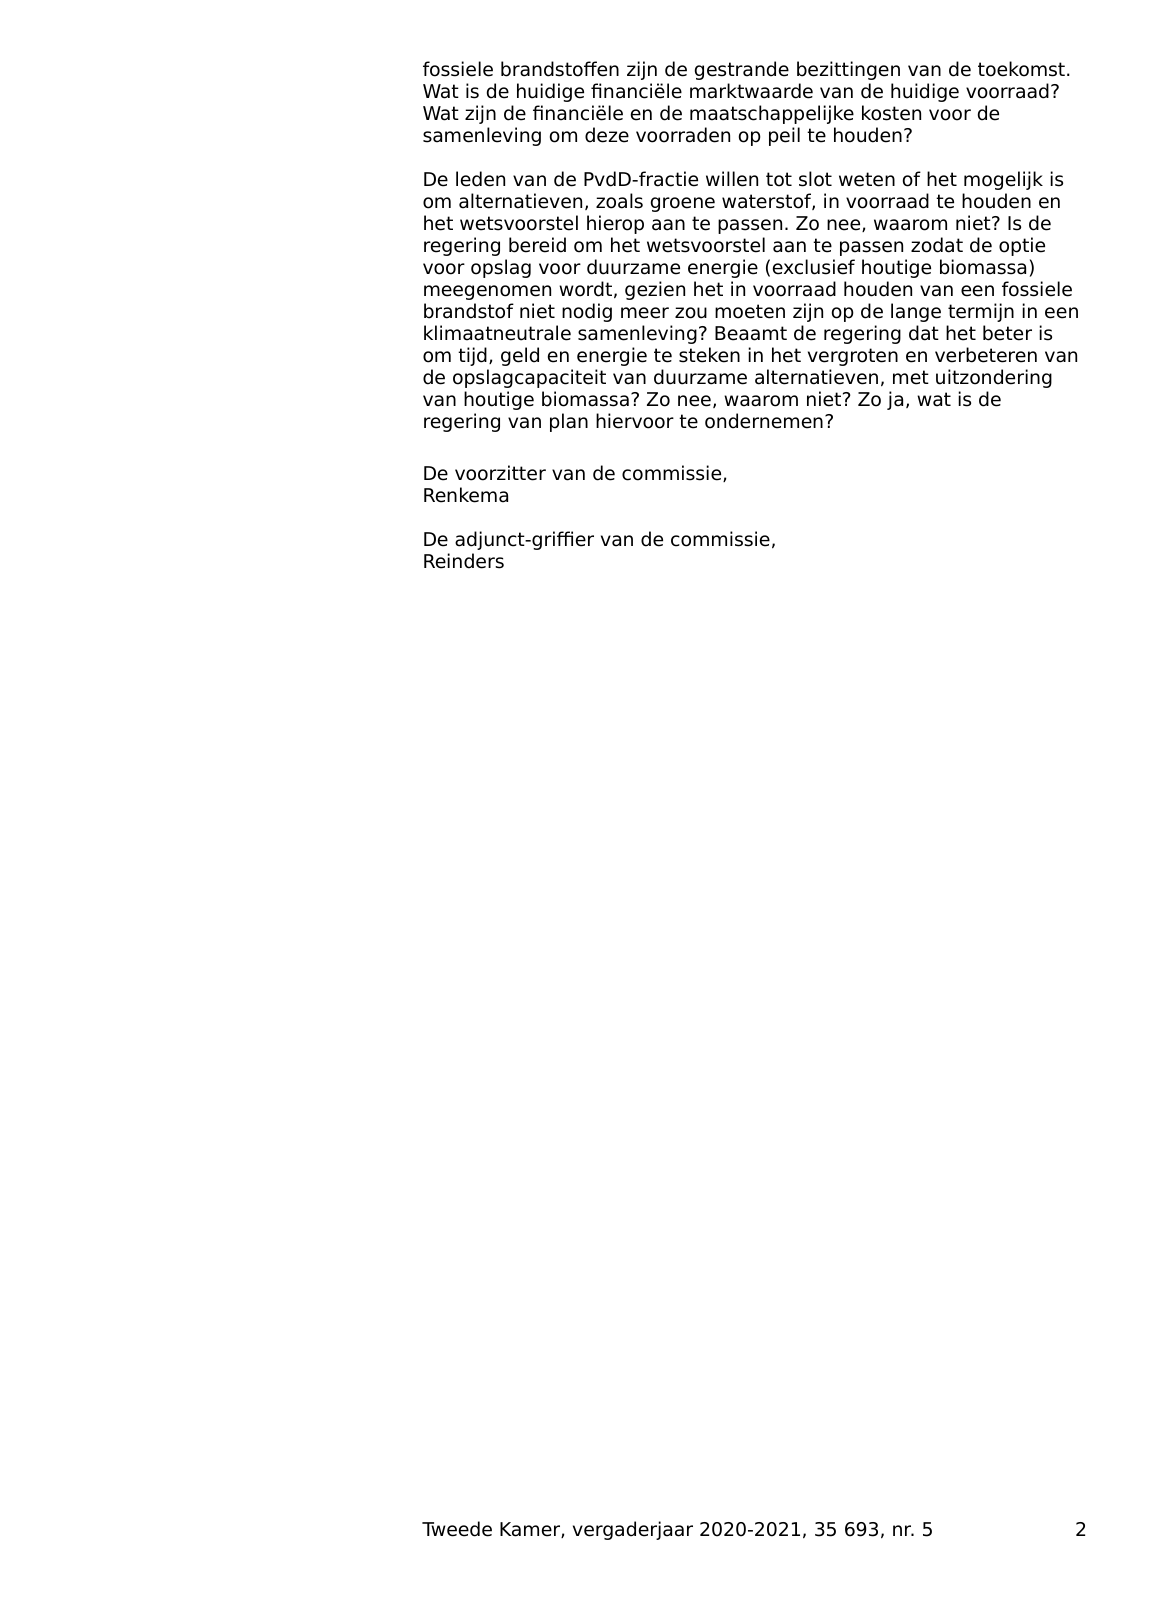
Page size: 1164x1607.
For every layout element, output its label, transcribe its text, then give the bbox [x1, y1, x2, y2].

text De voorzitter van de commissie, Renkema [422, 463, 1087, 507]
text De leden van de PvdD-fractie willen tot slot weten of het mogelijk is om alternatieven, zoals groene waterstof, in voorraad te houden en het wetsvoorstel hierop aan te passen. Zo nee, waarom niet? Is de regering bereid om het wetsvoorstel aan te passen zodat de optie voor opslag voor duurzame energie (exclusief houtige biomassa) meegenomen wordt, gezien het in voorraad houden van een fossiele brandstof niet nodig meer zou moeten zijn op de lange termijn in een klimaatneutrale samenleving? Beaamt de regering dat het beter is om tijd, geld en energie te steken in het vergroten en verbeteren van de opslagcapaciteit van duurzame alternatieven, met uitzondering van houtige biomassa? Zo nee, waarom niet? Zo ja, wat is de regering van plan hiervoor te ondernemen? [422, 169, 1087, 433]
text De adjunct-griffier van de commissie, Reinders [422, 529, 1087, 573]
text fossiele brandstoffen zijn de gestrande bezittingen van de toekomst. Wat is de huidige financiële marktwaarde van de huidige voorraad? Wat zijn de financiële en de maatschappelijke kosten voor de samenleving om deze voorraden op peil te houden? [422, 59, 1087, 147]
